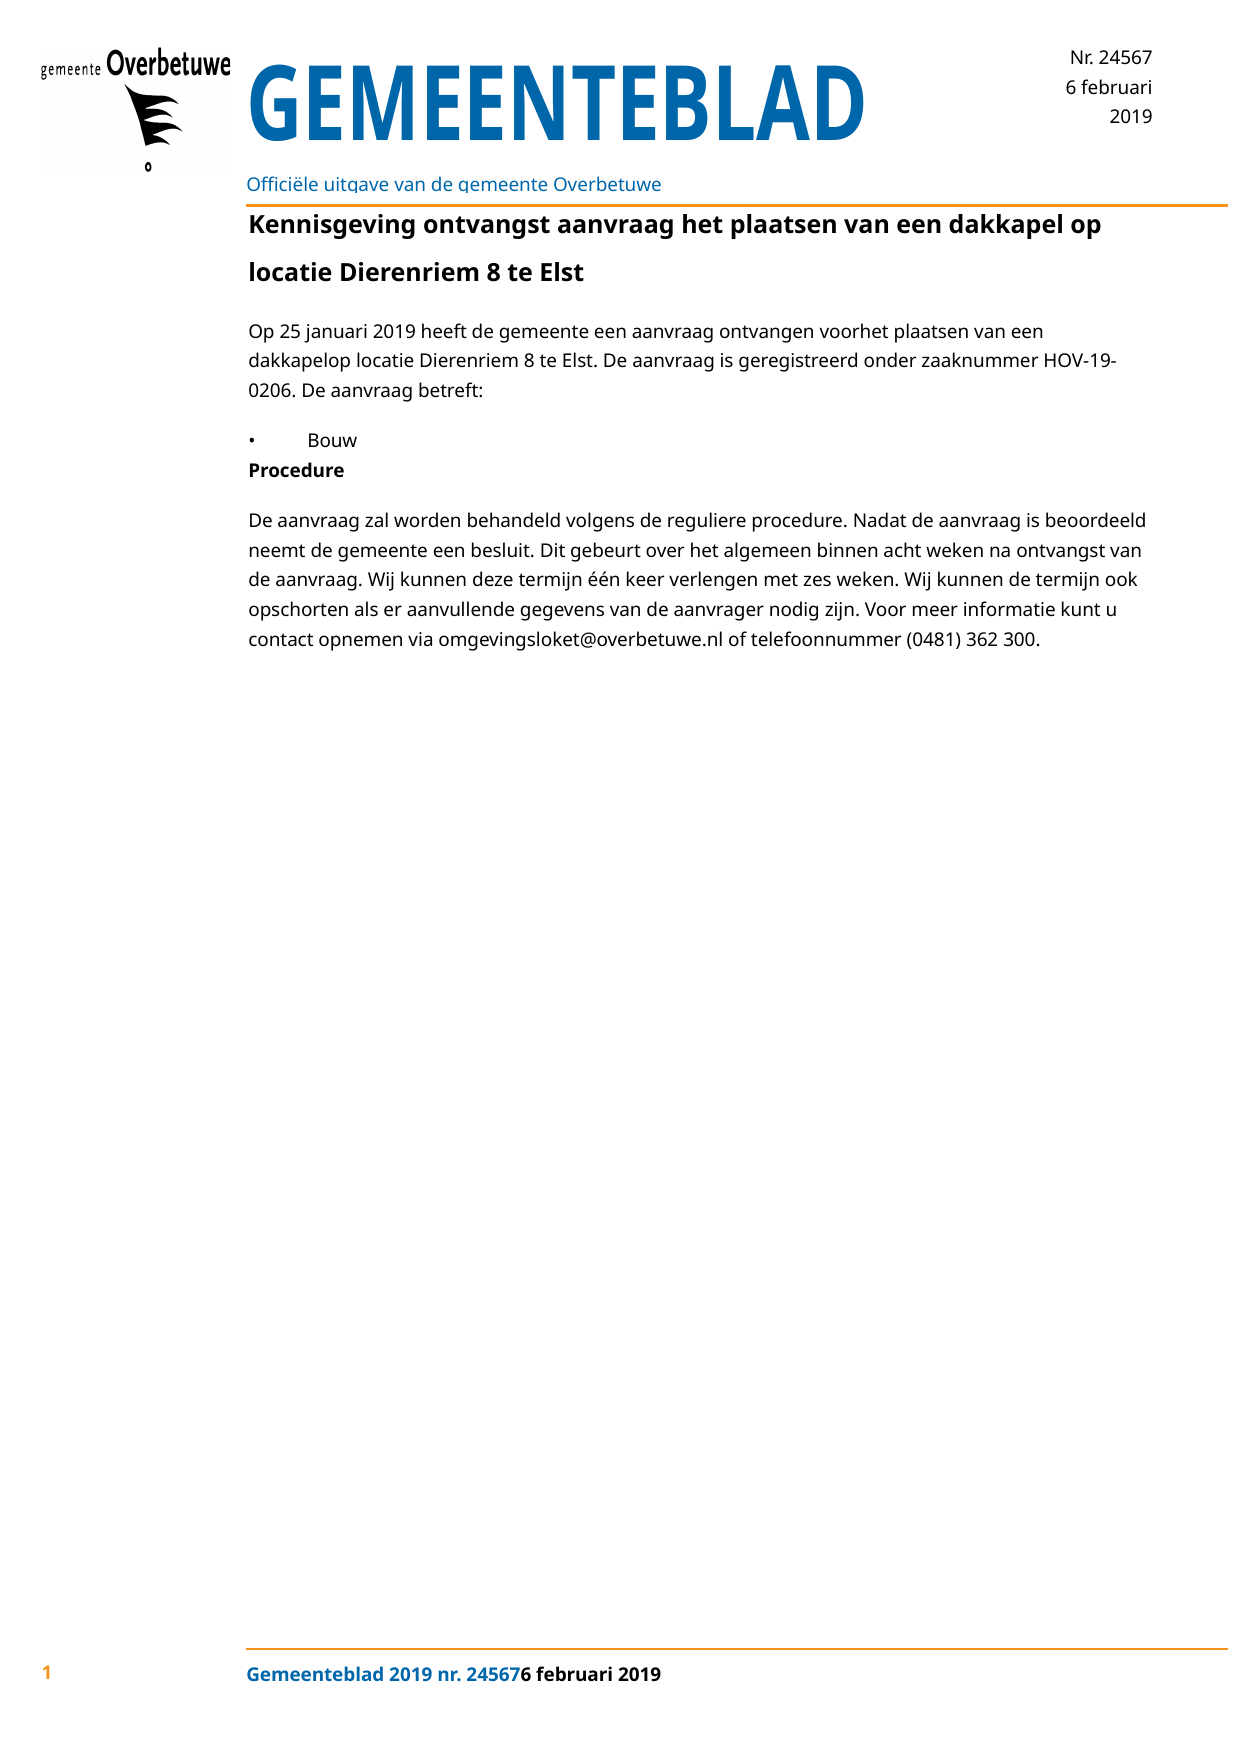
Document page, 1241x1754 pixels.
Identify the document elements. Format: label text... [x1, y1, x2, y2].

text Kennisgeving ontvangst aanvraag het plaatsen van een dakkapel op locatie Dierenriem 8 te Elst [248, 207, 1152, 288]
text De aanvraag zal worden behandeld volgens de reguliere procedure. Nadat de aanvraag is beoordeeld neemt de gemeente een besluit. Dit gebeurt over het algemeen binnen acht weken na ontvangst van de aanvraag. Wij kunnen deze termijn één keer verlengen met zes weken. Wij kunnen de termijn ook opschorten als er aanvullende gegevens van de aanvrager nodig zijn. Voor meer informatie kunt u contact opnemen via omgevingsloket@overbetuwe.nl of telefoonnummer (0481) 362 300. [248, 507, 1152, 652]
text Op 25 januari 2019 heeft de gemeente een aanvraag ontvangen voorhet plaatsen van een dakkapelop locatie Dierenriem 8 te Elst. De aanvraag is geregistreerd onder zaaknummer HOV-19-0206. De aanvraag betreft: [248, 318, 1152, 403]
picture [41, 47, 231, 172]
list Bouw [248, 427, 1152, 453]
text Procedure [248, 457, 1152, 483]
